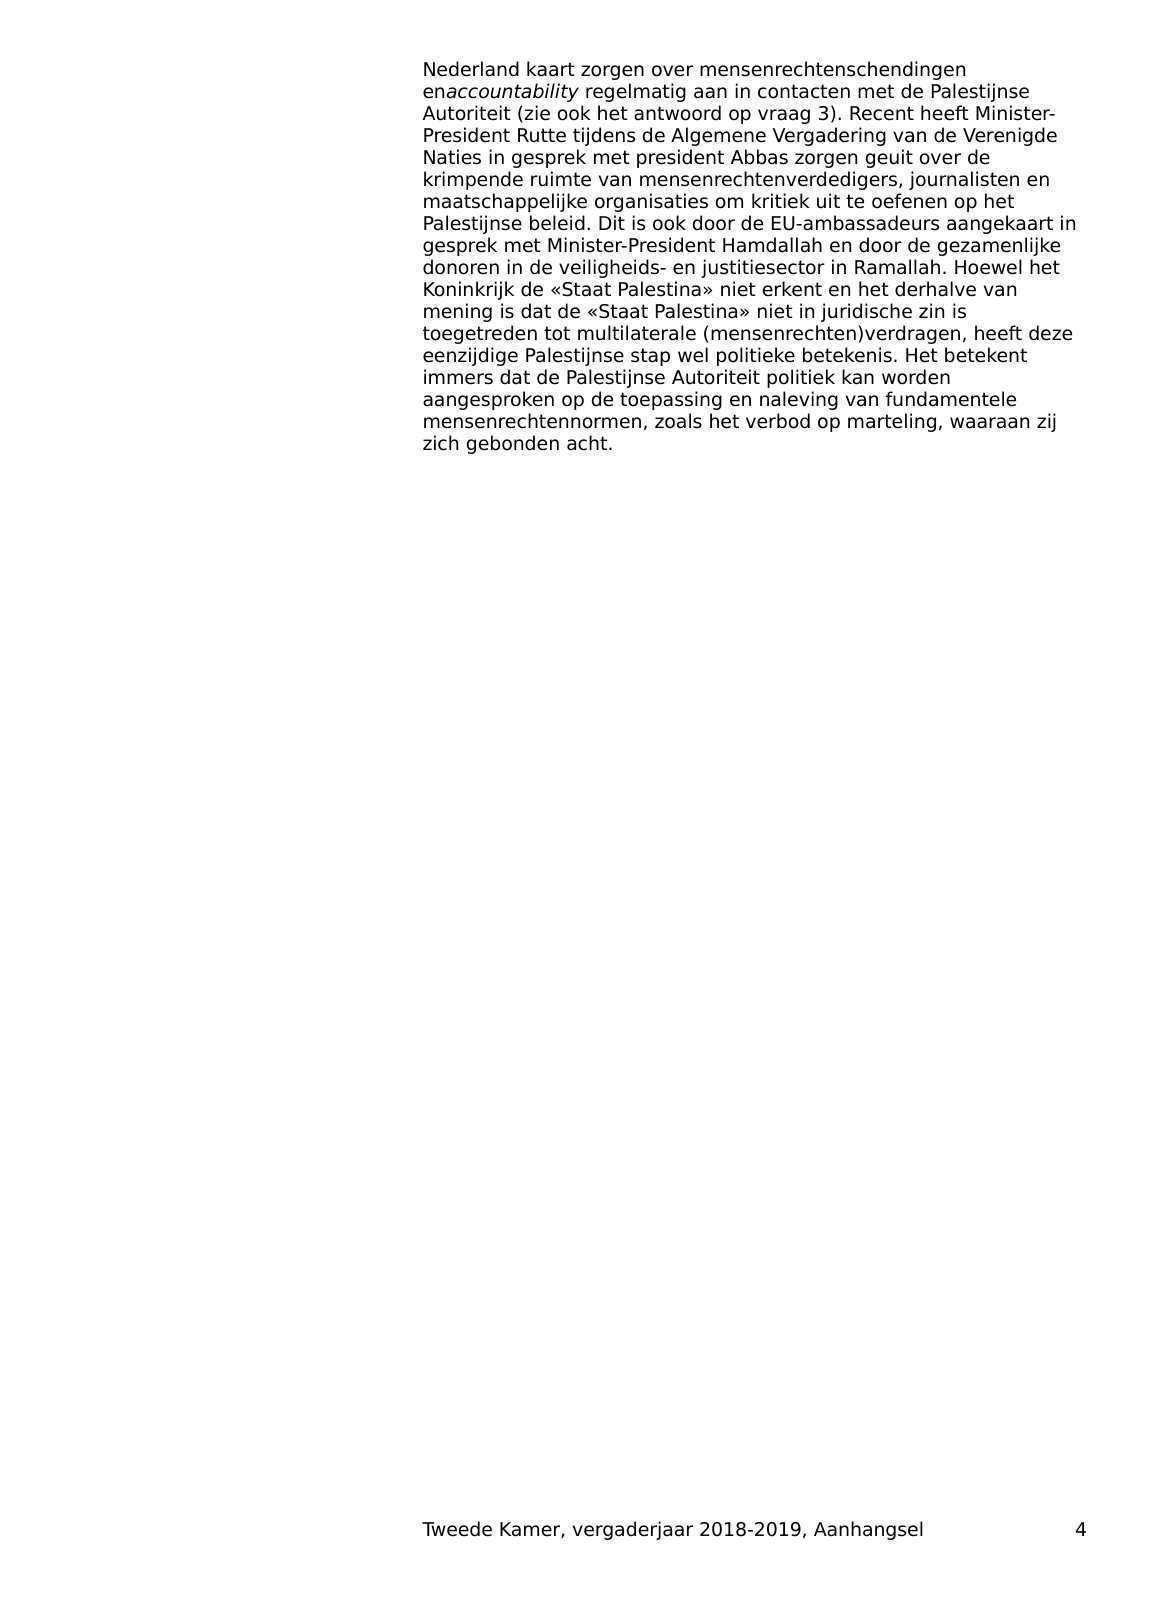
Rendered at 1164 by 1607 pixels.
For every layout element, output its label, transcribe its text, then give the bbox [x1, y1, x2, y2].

text Nederland kaart zorgen over mensenrechtenschendingen enaccountability regelmatig aan in contacten met de Palestijnse Autoriteit (zie ook het antwoord op vraag 3). Recent heeft Minister-President Rutte tijdens de Algemene Vergadering van de Verenigde Naties in gesprek met president Abbas zorgen geuit over de krimpende ruimte van mensenrechtenverdedigers, journalisten en maatschappelijke organisaties om kritiek uit te oefenen op het Palestijnse beleid. Dit is ook door de EU-ambassadeurs aangekaart in gesprek met Minister-President Hamdallah en door de gezamenlijke donoren in de veiligheids- en justitiesector in Ramallah. Hoewel het Koninkrijk de «Staat Palestina» niet erkent en het derhalve van mening is dat de «Staat Palestina» niet in juridische zin is toegetreden tot multilaterale (mensenrechten)verdragen, heeft deze eenzijdige Palestijnse stap wel politieke betekenis. Het betekent immers dat de Palestijnse Autoriteit politiek kan worden aangesproken op de toepassing en naleving van fundamentele mensenrechtennormen, zoals het verbod op marteling, waaraan zij zich gebonden acht. [422, 59, 1087, 455]
